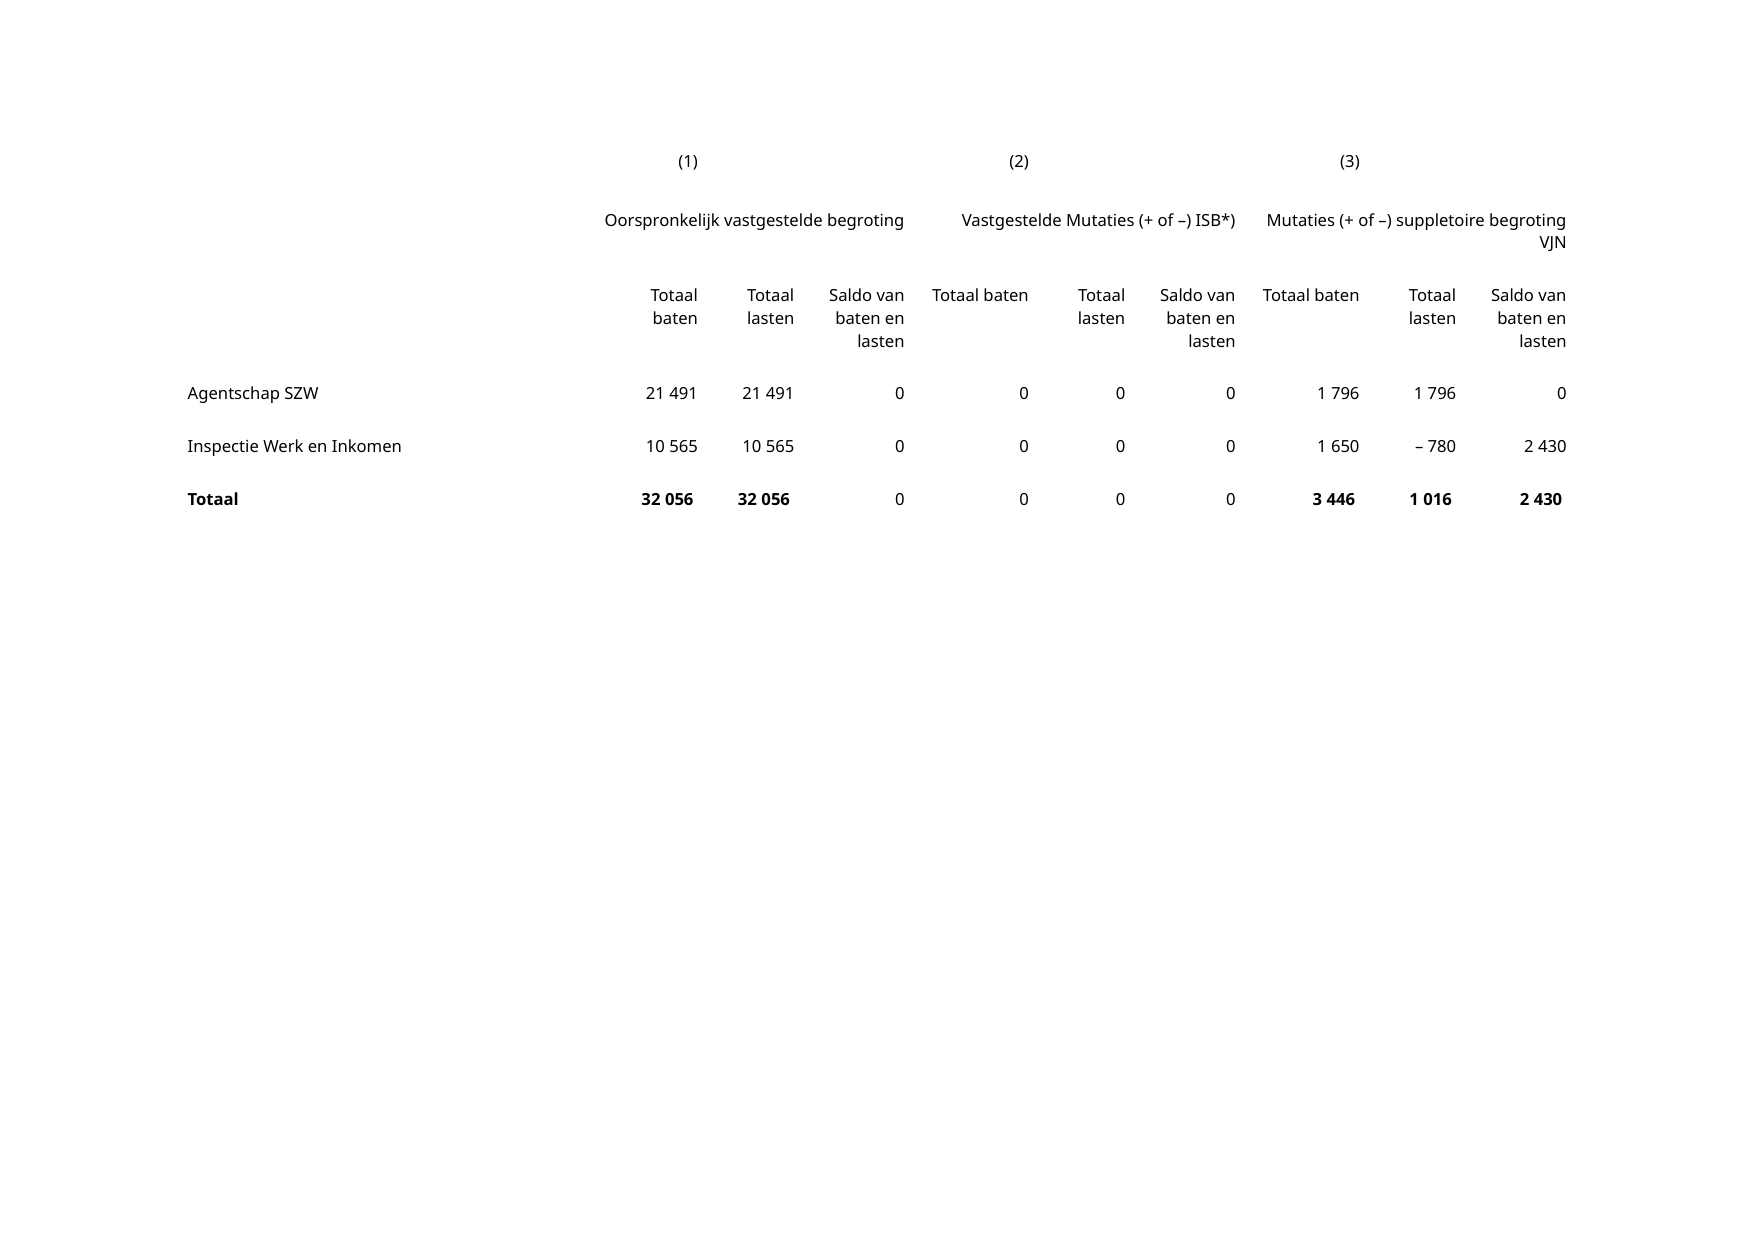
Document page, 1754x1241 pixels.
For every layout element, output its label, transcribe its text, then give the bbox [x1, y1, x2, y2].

table_cell 32 056 [698, 488, 794, 540]
table_header [188, 150, 601, 208]
table_cell 0 [794, 435, 904, 487]
table_header [1125, 150, 1235, 208]
table_cell 0 [904, 435, 1028, 487]
table_cell Saldo van baten en lasten [1456, 284, 1566, 382]
table_cell Totaal [188, 488, 601, 540]
table_cell 1 796 [1359, 382, 1456, 435]
table_cell 1 650 [1235, 435, 1359, 487]
table_cell Oorspronkelijk vastgestelde begroting [601, 209, 904, 284]
table_cell 0 [1029, 488, 1125, 540]
table_cell 0 [904, 382, 1028, 435]
table_cell 0 [1029, 382, 1125, 435]
table_cell 0 [1125, 382, 1235, 435]
table_cell [188, 209, 601, 284]
table_cell 0 [1456, 382, 1566, 435]
table_header (2) [904, 150, 1028, 208]
table_cell Totaal baten [1235, 284, 1359, 382]
table_cell 2 430 [1456, 488, 1566, 540]
table_cell 10 565 [601, 435, 698, 487]
table_header [1029, 150, 1125, 208]
table_cell 1 016 [1359, 488, 1456, 540]
table_cell Saldo van baten en lasten [794, 284, 904, 382]
table_cell Totaal baten [904, 284, 1028, 382]
table_cell Totaal baten [601, 284, 698, 382]
table_header [1359, 150, 1456, 208]
table_cell Inspectie Werk en Inkomen [188, 435, 601, 487]
table_cell Agentschap SZW [188, 382, 601, 435]
table_cell Mutaties (+ of –) suppletoire begroting VJN [1235, 209, 1566, 284]
table_cell 2 430 [1456, 435, 1566, 487]
table_cell 32 056 [601, 488, 698, 540]
table_cell 1 796 [1235, 382, 1359, 435]
table_cell 10 565 [698, 435, 794, 487]
table_cell – 780 [1359, 435, 1456, 487]
table_header [698, 150, 794, 208]
table_cell Totaal lasten [1029, 284, 1125, 382]
table_cell 0 [904, 488, 1028, 540]
table_cell Totaal lasten [1359, 284, 1456, 382]
table_cell 21 491 [698, 382, 794, 435]
table_header [794, 150, 904, 208]
table_cell 0 [794, 382, 904, 435]
table_cell 0 [1029, 435, 1125, 487]
table_cell 0 [1125, 488, 1235, 540]
table_cell Saldo van baten en lasten [1125, 284, 1235, 382]
table_cell 0 [1125, 435, 1235, 487]
table_cell [188, 284, 601, 382]
table_cell Totaal lasten [698, 284, 794, 382]
table_header [1456, 150, 1566, 208]
table_cell 21 491 [601, 382, 698, 435]
table_header (3) [1235, 150, 1359, 208]
table_header (1) [601, 150, 698, 208]
table_cell 3 446 [1235, 488, 1359, 540]
table_cell 0 [794, 488, 904, 540]
table_cell Vastgestelde Mutaties (+ of –) ISB*) [904, 209, 1235, 284]
